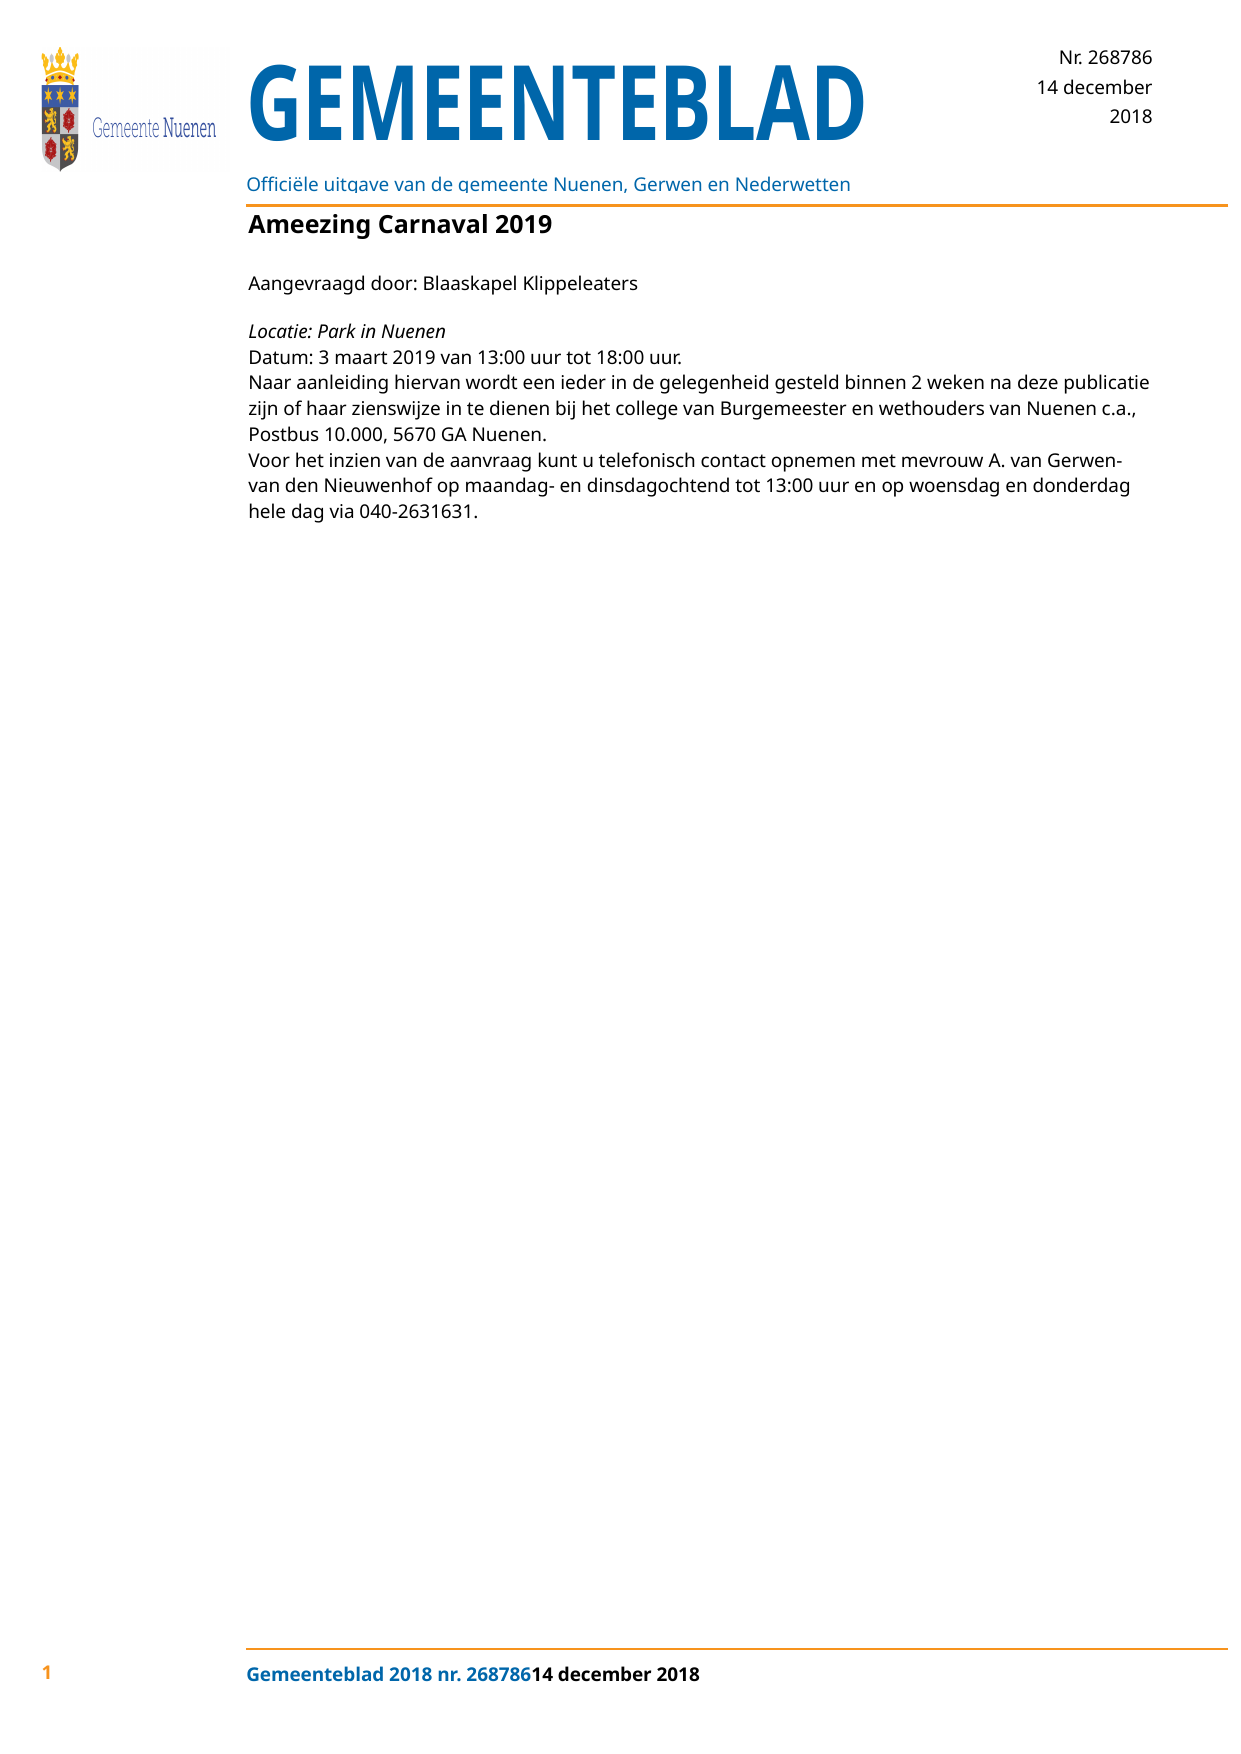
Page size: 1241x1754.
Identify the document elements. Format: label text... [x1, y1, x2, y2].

text Locatie: Park in Nuenen [248, 318, 1152, 344]
text Naar aanleiding hiervan wordt een ieder in de gelegenheid gesteld binnen 2 weken na deze publicatie zijn of haar zienswijze in te dienen bij het college van Burgemeester en wethouders van Nuenen c.a., Postbus 10.000, 5670 GA Nuenen. [248, 369, 1152, 447]
text Voor het inzien van de aanvraag kunt u telefonisch contact opnemen met mevrouw A. van Gerwen-van den Nieuwenhof op maandag- en dinsdagochtend tot 13:00 uur en op woensdag en donderdag hele dag via 040-2631631. [248, 447, 1152, 524]
text Ameezing Carnaval 2019 [248, 207, 1152, 241]
picture [41, 47, 231, 172]
text Aangevraagd door: Blaaskapel Klippeleaters [248, 270, 1152, 296]
text Datum: 3 maart 2019 van 13:00 uur tot 18:00 uur. [248, 344, 1152, 369]
